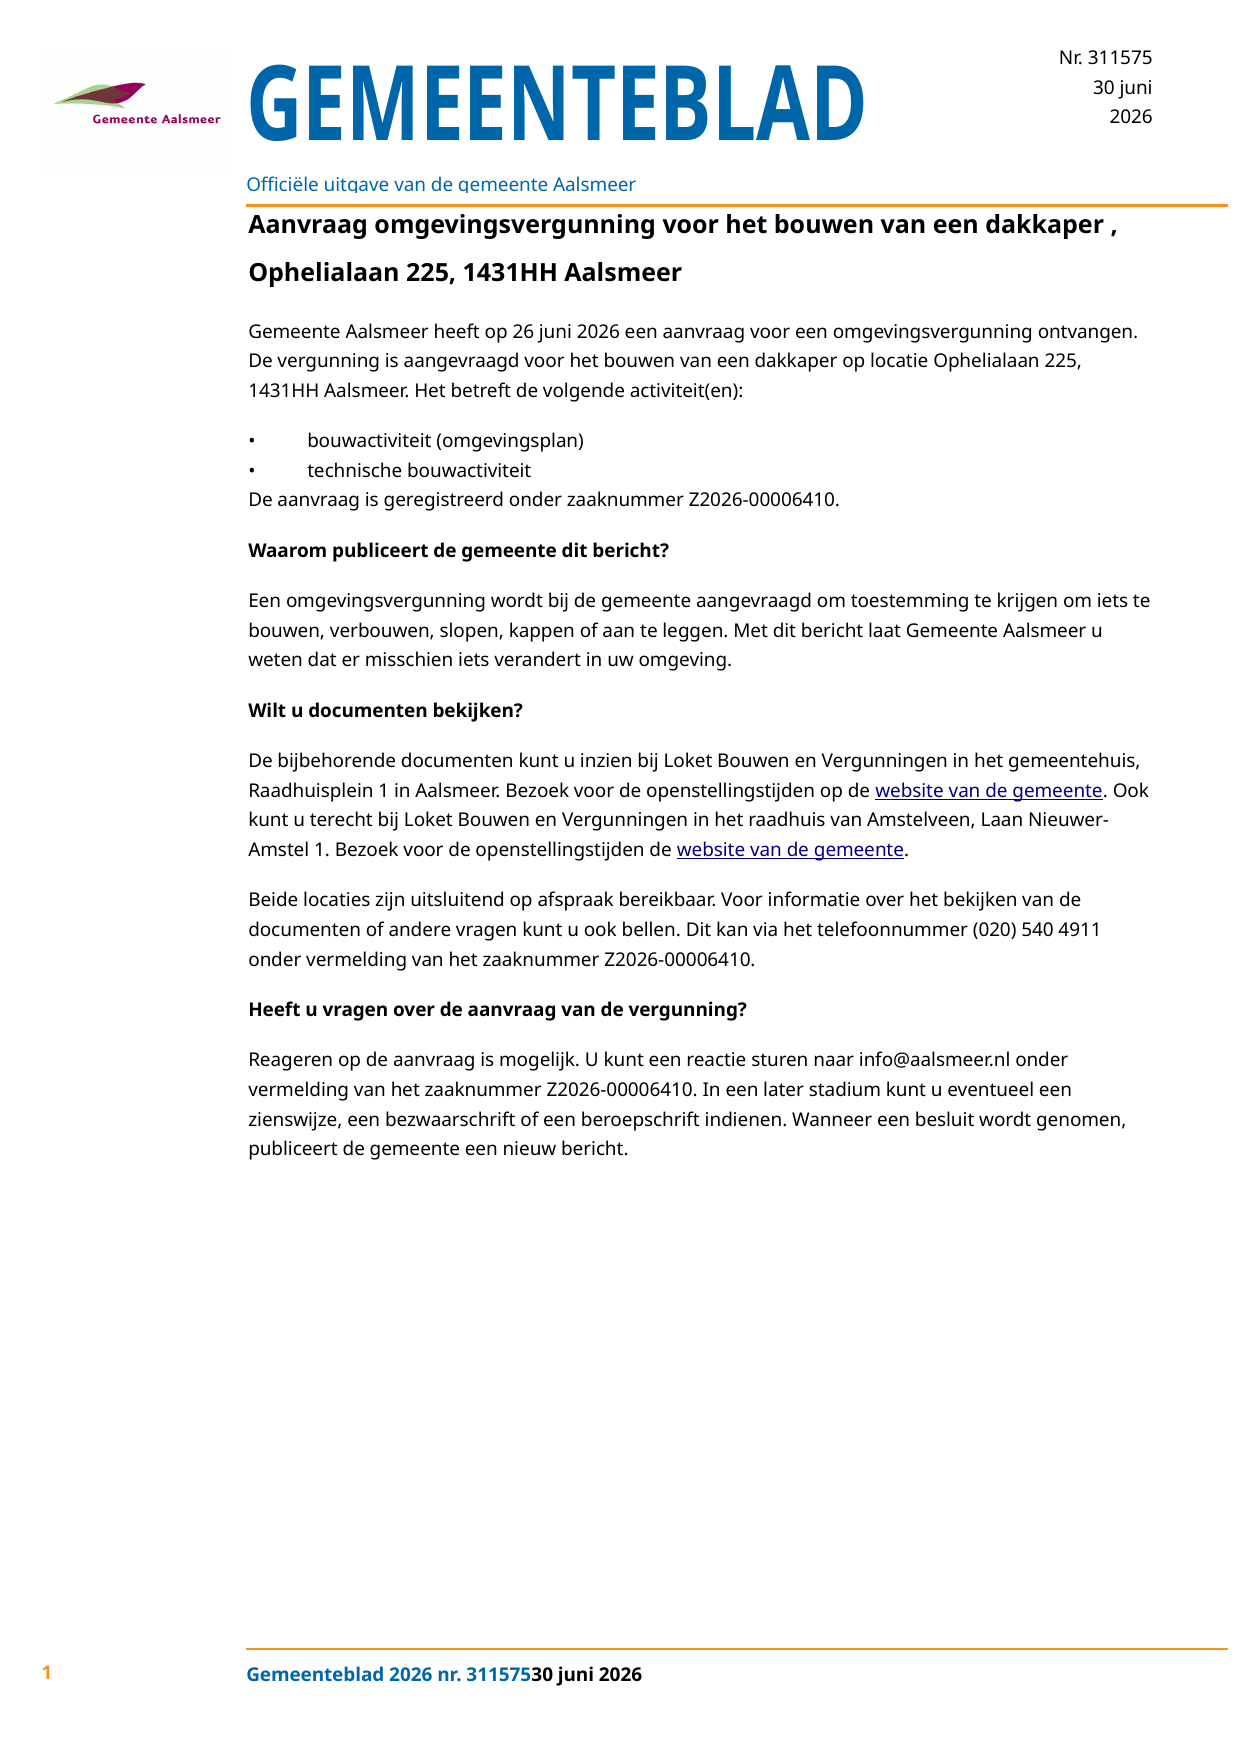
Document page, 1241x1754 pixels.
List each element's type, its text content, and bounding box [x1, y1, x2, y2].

text Een omgevingsvergunning wordt bij de gemeente aangevraagd om toestemming te krijgen om iets te bouwen, verbouwen, slopen, kappen of aan te leggen. Met dit bericht laat Gemeente Aalsmeer u weten dat er misschien iets verandert in uw omgeving. [248, 587, 1152, 672]
text Waarom publiceert de gemeente dit bericht? [248, 537, 1152, 563]
picture [41, 47, 231, 172]
text De aanvraag is geregistreerd onder zaaknummer Z2026-00006410. [248, 487, 1152, 512]
text Heeft u vragen over de aanvraag van de vergunning? [248, 996, 1152, 1022]
list bouwactiviteit (omgevingsplan) [248, 427, 1152, 453]
text Reageren op de aanvraag is mogelijk. U kunt een reactie sturen naar info@aalsmeer.nl onder vermelding van het zaaknummer Z2026-00006410. In een later stadium kunt u eventueel een zienswijze, een bezwaarschrift of een beroepschrift indienen. Wanneer een besluit wordt genomen, publiceert de gemeente een nieuw bericht. [248, 1047, 1152, 1161]
text Aanvraag omgevingsvergunning voor het bouwen van een dakkaper , Ophelialaan 225, 1431HH Aalsmeer [248, 207, 1152, 288]
list technische bouwactiviteit [248, 457, 1152, 483]
text De bijbehorende documenten kunt u inzien bij Loket Bouwen en Vergunningen in het gemeentehuis, Raadhuisplein 1 in Aalsmeer. Bezoek voor de openstellingstijden op de website van de gemeente. Ook kunt u terecht bij Loket Bouwen en Vergunningen in het raadhuis van Amstelveen, Laan Nieuwer-Amstel 1. Bezoek voor de openstellingstijden de website van de gemeente. [248, 747, 1152, 862]
text Wilt u documenten bekijken? [248, 697, 1152, 723]
text Beide locaties zijn uitsluitend op afspraak bereikbaar. Voor informatie over het bekijken van de documenten of andere vragen kunt u ook bellen. Dit kan via het telefoonnummer (020) 540 4911 onder vermelding van het zaaknummer Z2026-00006410. [248, 887, 1152, 972]
text Gemeente Aalsmeer heeft op 26 juni 2026 een aanvraag voor een omgevingsvergunning ontvangen. De vergunning is aangevraagd voor het bouwen van een dakkaper op locatie Ophelialaan 225, 1431HH Aalsmeer. Het betreft de volgende activiteit(en): [248, 318, 1152, 403]
